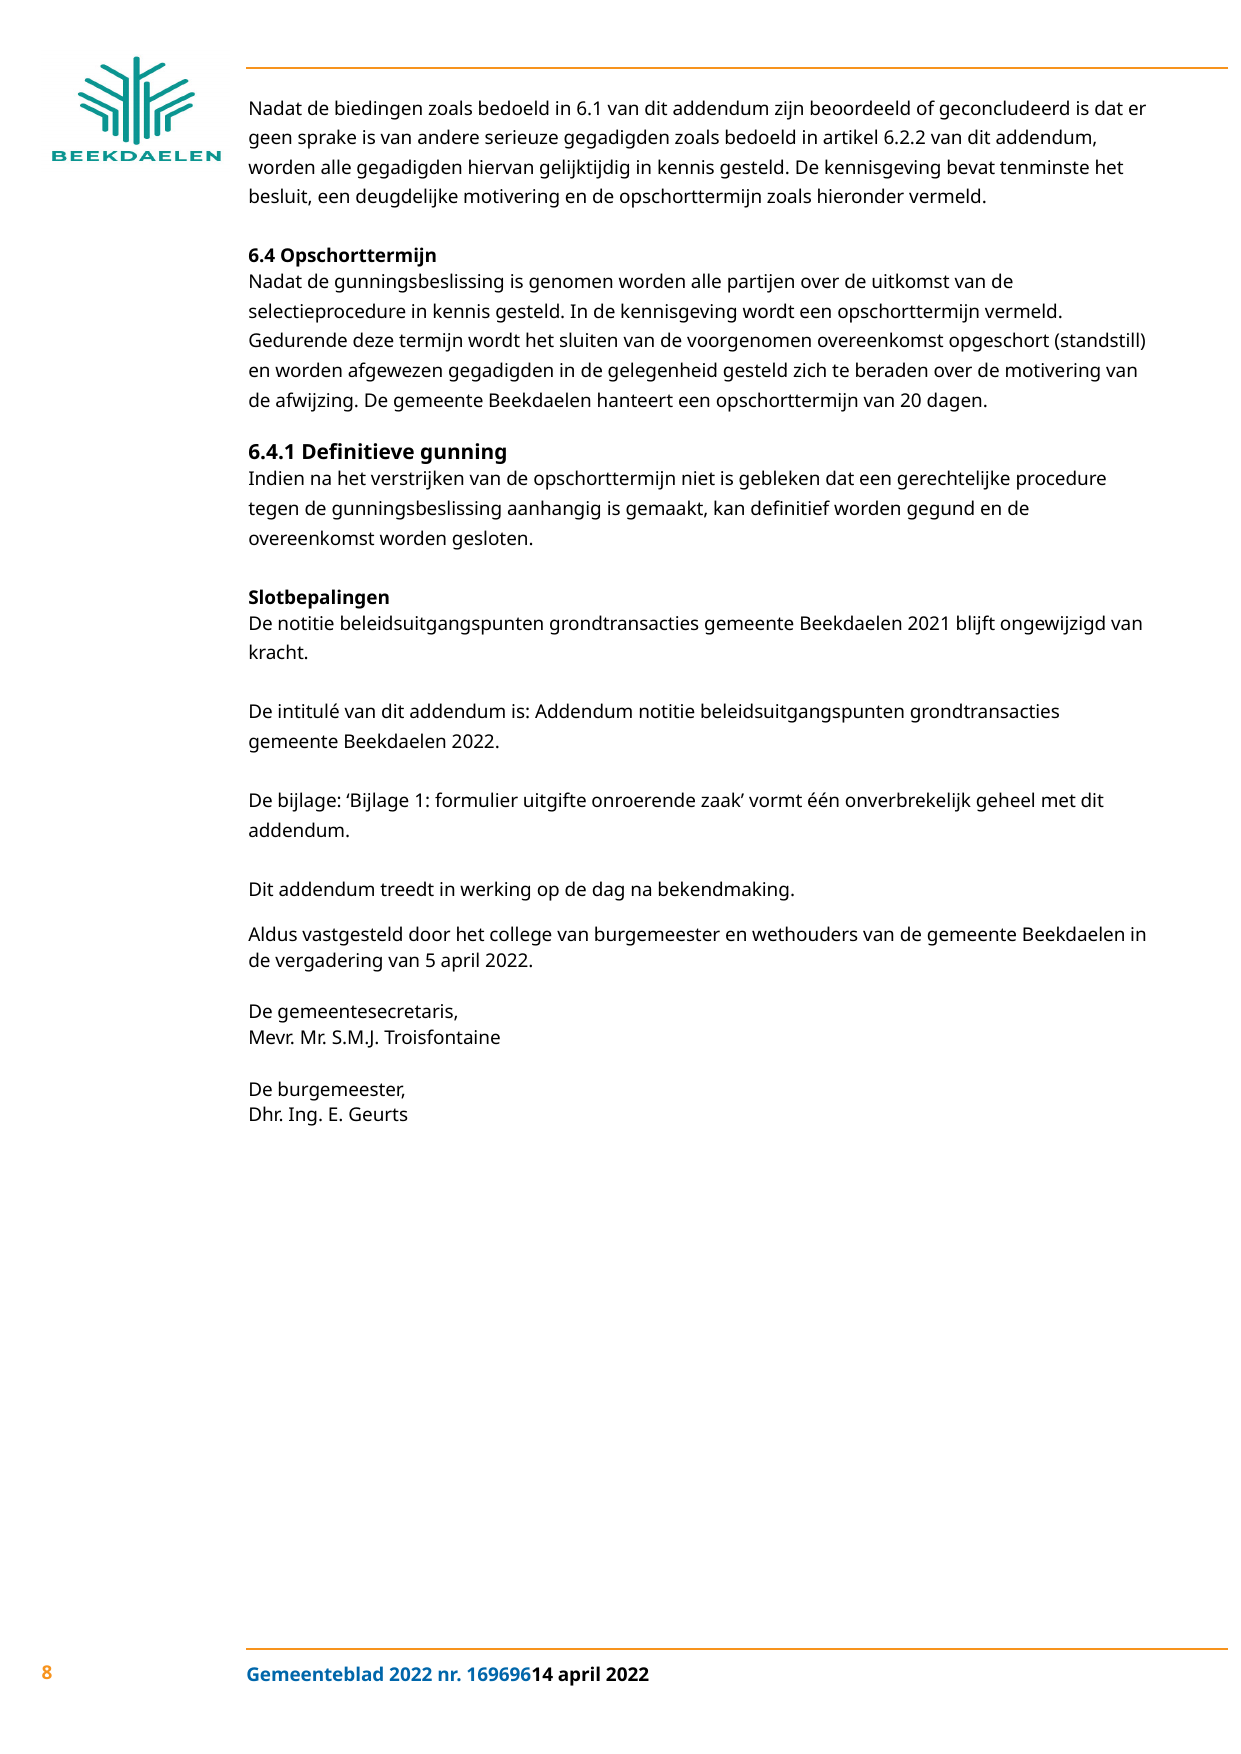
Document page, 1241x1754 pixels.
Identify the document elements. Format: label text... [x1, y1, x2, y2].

text Dit addendum treedt in werking op de dag na bekendmaking. [248, 876, 1152, 902]
text Nadat de biedingen zoals bedoeld in 6.1 van dit addendum zijn beoordeeld of geconcludeerd is dat er geen sprake is van andere serieuze gegadigden zoals bedoeld in artikel 6.2.2 van dit addendum, worden alle gegadigden hiervan gelijktijdig in kennis gesteld. De kennisgeving bevat tenminste het besluit, een deugdelijke motivering en de opschorttermijn zoals hieronder vermeld. [248, 95, 1152, 209]
picture [41, 47, 231, 172]
text De burgemeester, [248, 1076, 1152, 1102]
text De intitulé van dit addendum is: Addendum notitie beleidsuitgangspunten grondtransacties gemeente Beekdaelen 2022. [248, 698, 1152, 754]
text Dhr. Ing. E. Geurts [248, 1102, 1152, 1127]
text Mevr. Mr. S.M.J. Troisfontaine [248, 1024, 1152, 1050]
text Aldus vastgesteld door het college van burgemeester en wethouders van de gemeente Beekdaelen in de vergadering van 5 april 2022. [248, 922, 1152, 973]
text De bijlage: ‘Bijlage 1: formulier uitgifte onroerende zaak’ vormt één onverbrekelijk geheel met dit addendum. [248, 787, 1152, 842]
text Nadat de gunningsbeslissing is genomen worden alle partijen over de uitkomst van de selectieprocedure in kennis gesteld. In de kennisgeving wordt een opschorttermijn vermeld. Gedurende deze termijn wordt het sluiten van de voorgenomen overeenkomst opgeschort (standstill) en worden afgewezen gegadigden in de gelegenheid gesteld zich te beraden over de motivering van de afwijzing. De gemeente Beekdaelen hanteert een opschorttermijn van 20 dagen. [248, 268, 1152, 412]
text Indien na het verstrijken van de opschorttermijn niet is gebleken dat een gerechtelijke procedure tegen de gunningsbeslissing aanhangig is gemaakt, kan definitief worden gegund en de overeenkomst worden gesloten. [248, 466, 1152, 551]
text De gemeentesecretaris, [248, 999, 1152, 1024]
text 6.4 Opschorttermijn [248, 243, 1152, 268]
text Slotbepalingen [248, 584, 1152, 610]
text De notitie beleidsuitgangspunten grondtransacties gemeente Beekdaelen 2021 blijft ongewijzigd van kracht. [248, 610, 1152, 665]
text 6.4.1 Definitieve gunning [248, 437, 1152, 466]
